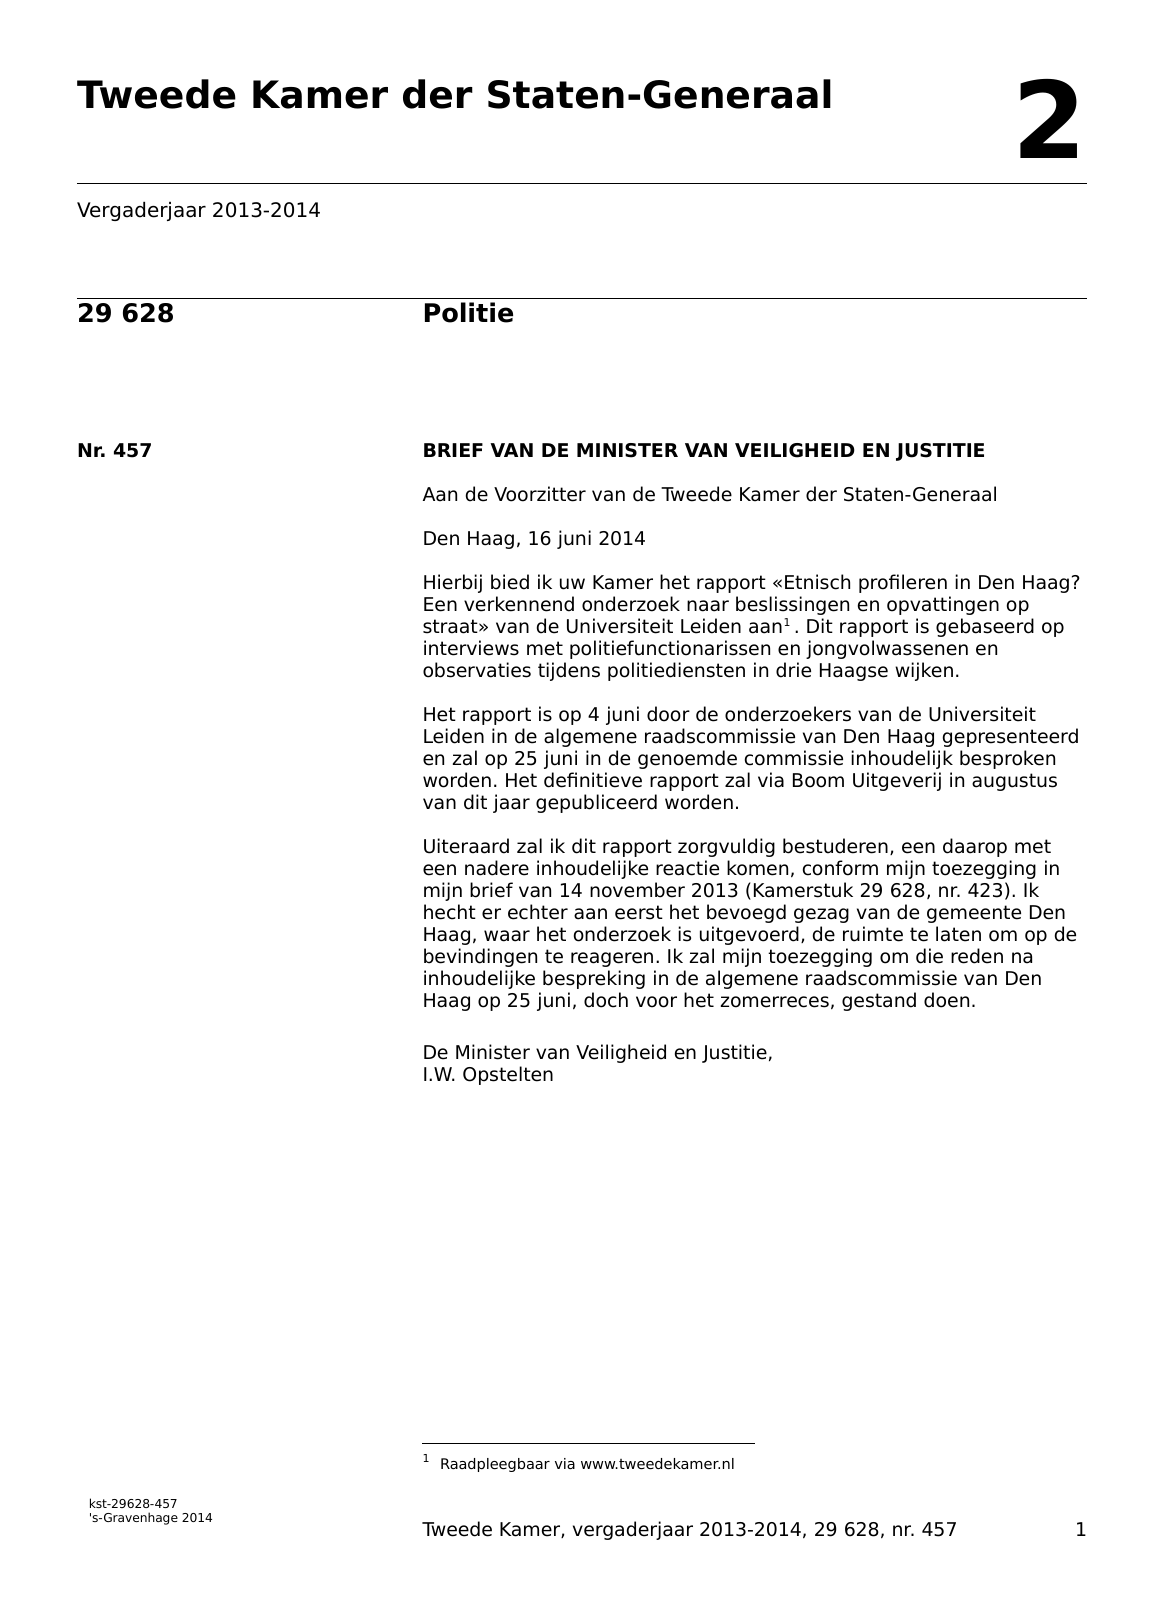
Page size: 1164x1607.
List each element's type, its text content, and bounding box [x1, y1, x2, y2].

text Het rapport is op 4 juni door de onderzoekers van de Universiteit Leiden in de algemene raadscommissie van Den Haag gepresenteerd en zal op 25 juni in de genoemde commissie inhoudelijk besproken worden. Het definitieve rapport zal via Boom Uitgeverij in augustus van dit jaar gepubliceerd worden. [422, 704, 1087, 814]
table_cell Vergaderjaar 2013-2014 [77, 184, 1087, 298]
text 's-Gravenhage 2014 [88, 1511, 323, 1525]
text De Minister van Veiligheid en Justitie, I.W. Opstelten [422, 1042, 1087, 1086]
text Uiteraard zal ik dit rapport zorgvuldig bestuderen, een daarop met een nadere inhoudelijke reactie komen, conform mijn toezegging in mijn brief van 14 november 2013 (Kamerstuk 29 628, nr. 423). Ik hecht er echter aan eerst het bevoegd gezag van de gemeente Den Haag, waar het onderzoek is uitgevoerd, de ruimte te laten om op de bevindingen te reageren. Ik zal mijn toezegging om die reden na inhoudelijke bespreking in de algemene raadscommissie van Den Haag op 25 juni, doch voor het zomerreces, gestand doen. [422, 836, 1087, 1012]
table_header Tweede Kamer der Staten-Generaal [77, 59, 886, 183]
text Hierbij bied ik uw Kamer het rapport «Etnisch profileren in Den Haag? Een verkennend onderzoek naar beslissingen en opvattingen op straat» van de Universiteit Leiden aan. Dit rapport is gebaseerd op interviews met politiefunctionarissen en jongvolwassenen en observaties tijdens politiediensten in drie Haagse wijken. [422, 572, 1087, 682]
text Raadpleegbaar via www.tweedekamer.nl [422, 1452, 1087, 1474]
subtitle 29 628 Politie [77, 299, 1087, 329]
text Den Haag, 16 juni 2014 [422, 528, 1087, 550]
table_header 2 [886, 59, 1087, 183]
text Aan de Voorzitter van de Tweede Kamer der Staten-Generaal [422, 484, 1087, 506]
text kst-29628-457 [88, 1497, 323, 1511]
subtitle Nr. 457 BRIEF VAN DE MINISTER VAN VEILIGHEID EN JUSTITIE [77, 440, 1087, 462]
